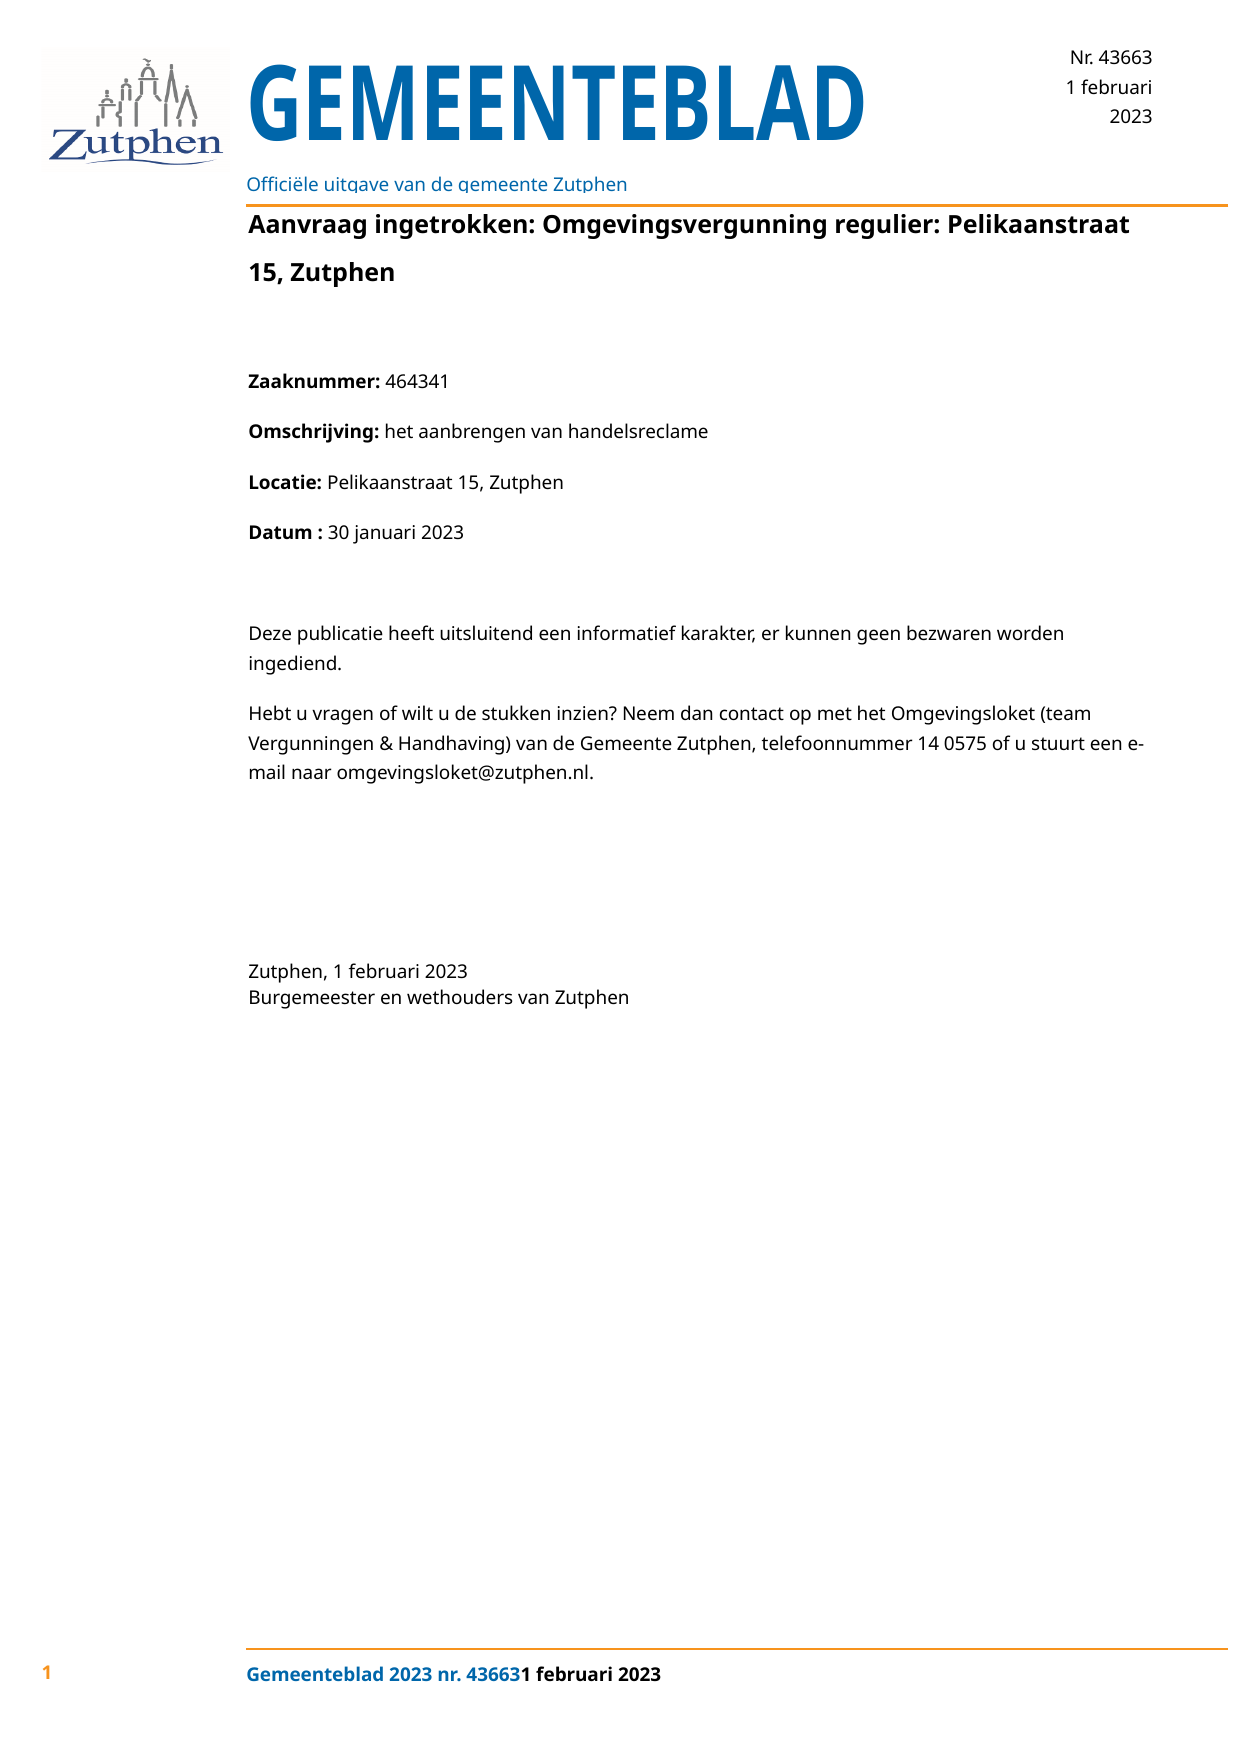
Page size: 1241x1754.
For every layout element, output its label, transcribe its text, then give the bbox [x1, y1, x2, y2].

text Deze publicatie heeft uitsluitend een informatief karakter, er kunnen geen bezwaren worden ingediend. [248, 620, 1152, 676]
text Zutphen, 1 februari 2023 [248, 959, 1152, 984]
picture [41, 47, 231, 172]
text Locatie: Pelikaanstraat 15, Zutphen [248, 469, 1152, 495]
text Datum : 30 januari 2023 [248, 519, 1152, 545]
text Hebt u vragen of wilt u de stukken inzien? Neem dan contact op met het Omgevingsloket (team Vergunningen & Handhaving) van de Gemeente Zutphen, telefoonnummer 14 0575 of u stuurt een e-mail naar omgevingsloket@zutphen.nl. [248, 700, 1152, 785]
text Aanvraag ingetrokken: Omgevingsvergunning regulier: Pelikaanstraat 15, Zutphen [248, 207, 1152, 288]
text Burgemeester en wethouders van Zutphen [248, 984, 1152, 1010]
text Omschrijving: het aanbrengen van handelsreclame [248, 419, 1152, 444]
text Zaaknummer: 464341 [248, 368, 1152, 394]
